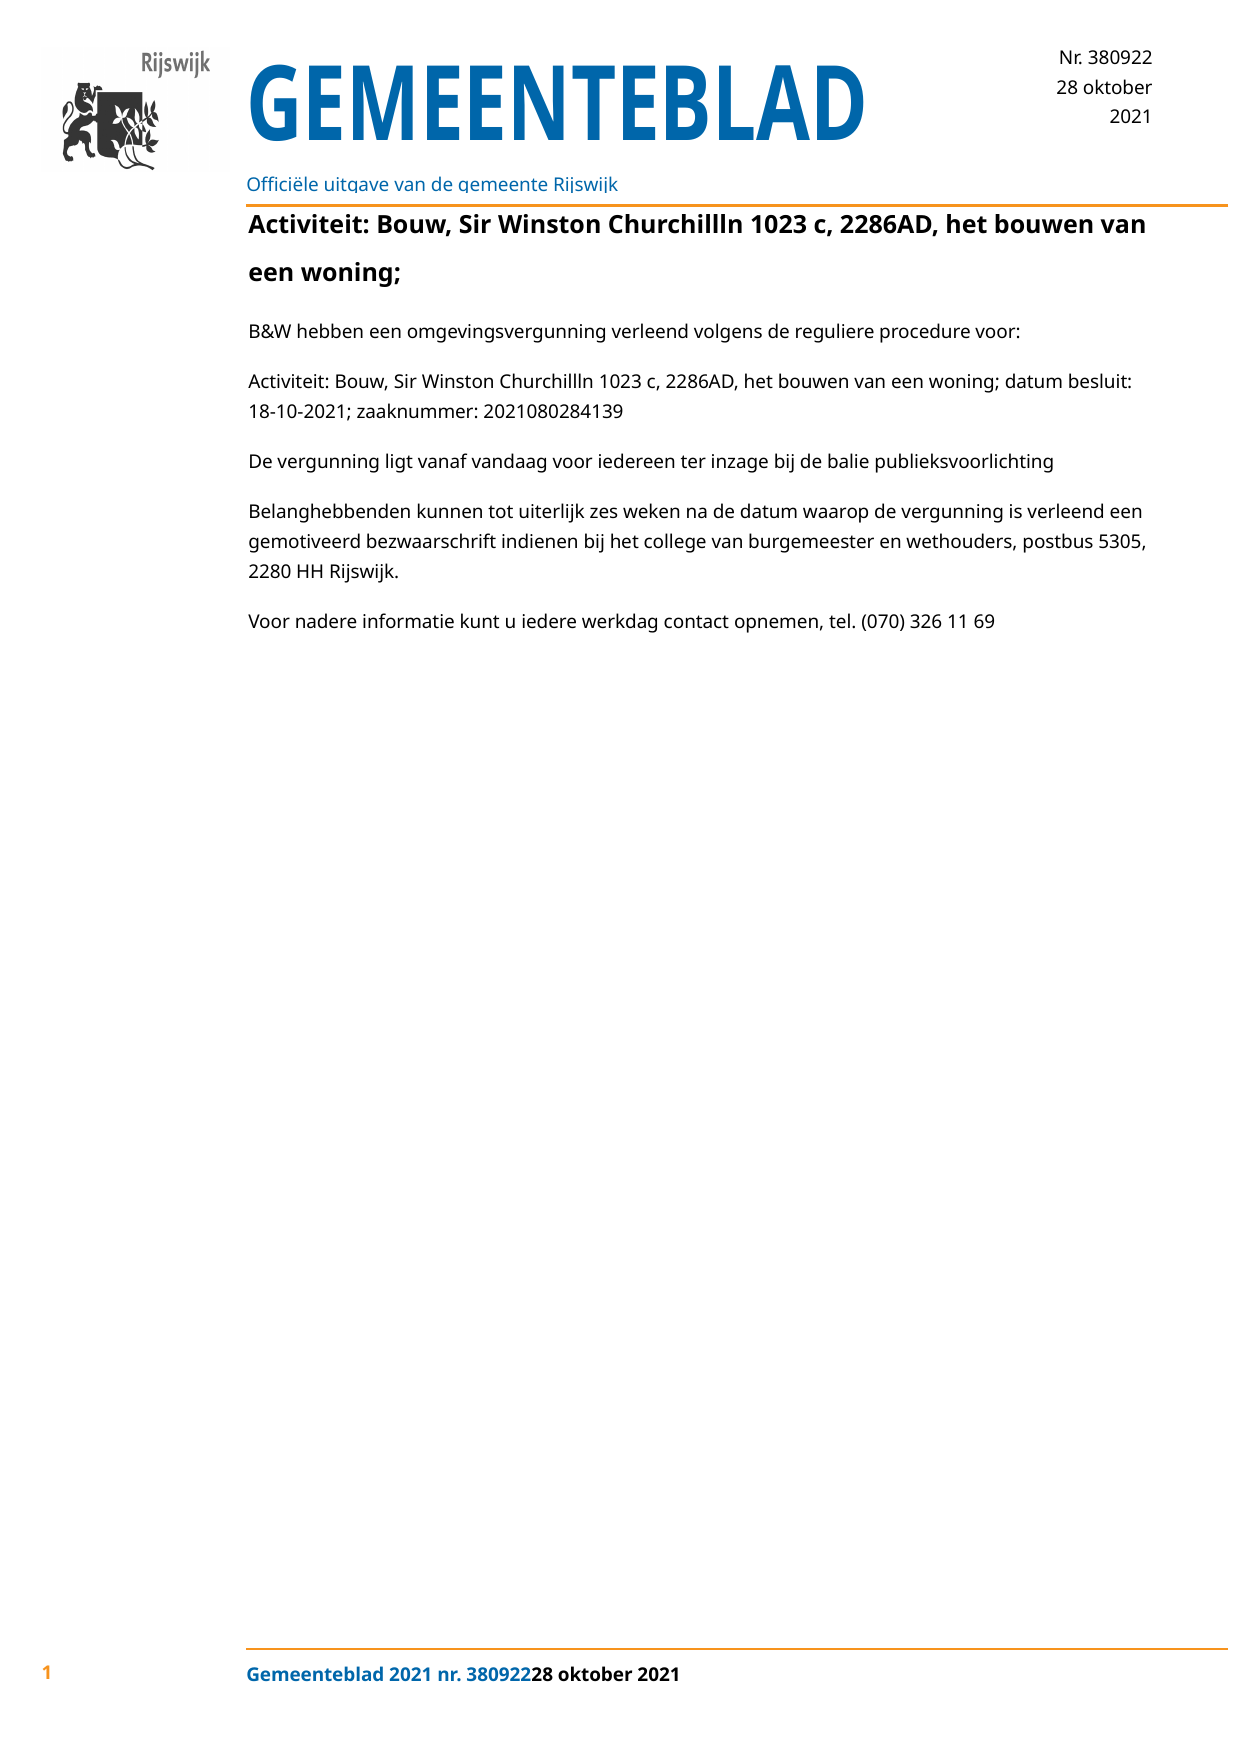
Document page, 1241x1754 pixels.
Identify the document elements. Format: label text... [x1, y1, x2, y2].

picture [41, 47, 231, 172]
text B&W hebben een omgevingsvergunning verleend volgens de reguliere procedure voor: [248, 318, 1152, 344]
text Voor nadere informatie kunt u iedere werkdag contact opnemen, tel. (070) 326 11 69 [248, 608, 1152, 634]
text Activiteit: Bouw, Sir Winston Churchillln 1023 c, 2286AD, het bouwen van een woning; datum besluit: 18-10-2021; zaaknummer: 2021080284139 [248, 368, 1152, 424]
text Belanghebbenden kunnen tot uiterlijk zes weken na de datum waarop de vergunning is verleend een gemotiveerd bezwaarschrift indienen bij het college van burgemeester en wethouders, postbus 5305, 2280 HH Rijswijk. [248, 499, 1152, 584]
text De vergunning ligt vanaf vandaag voor iedereen ter inzage bij de balie publieksvoorlichting [248, 448, 1152, 474]
text Activiteit: Bouw, Sir Winston Churchillln 1023 c, 2286AD, het bouwen van een woning; [248, 207, 1152, 288]
